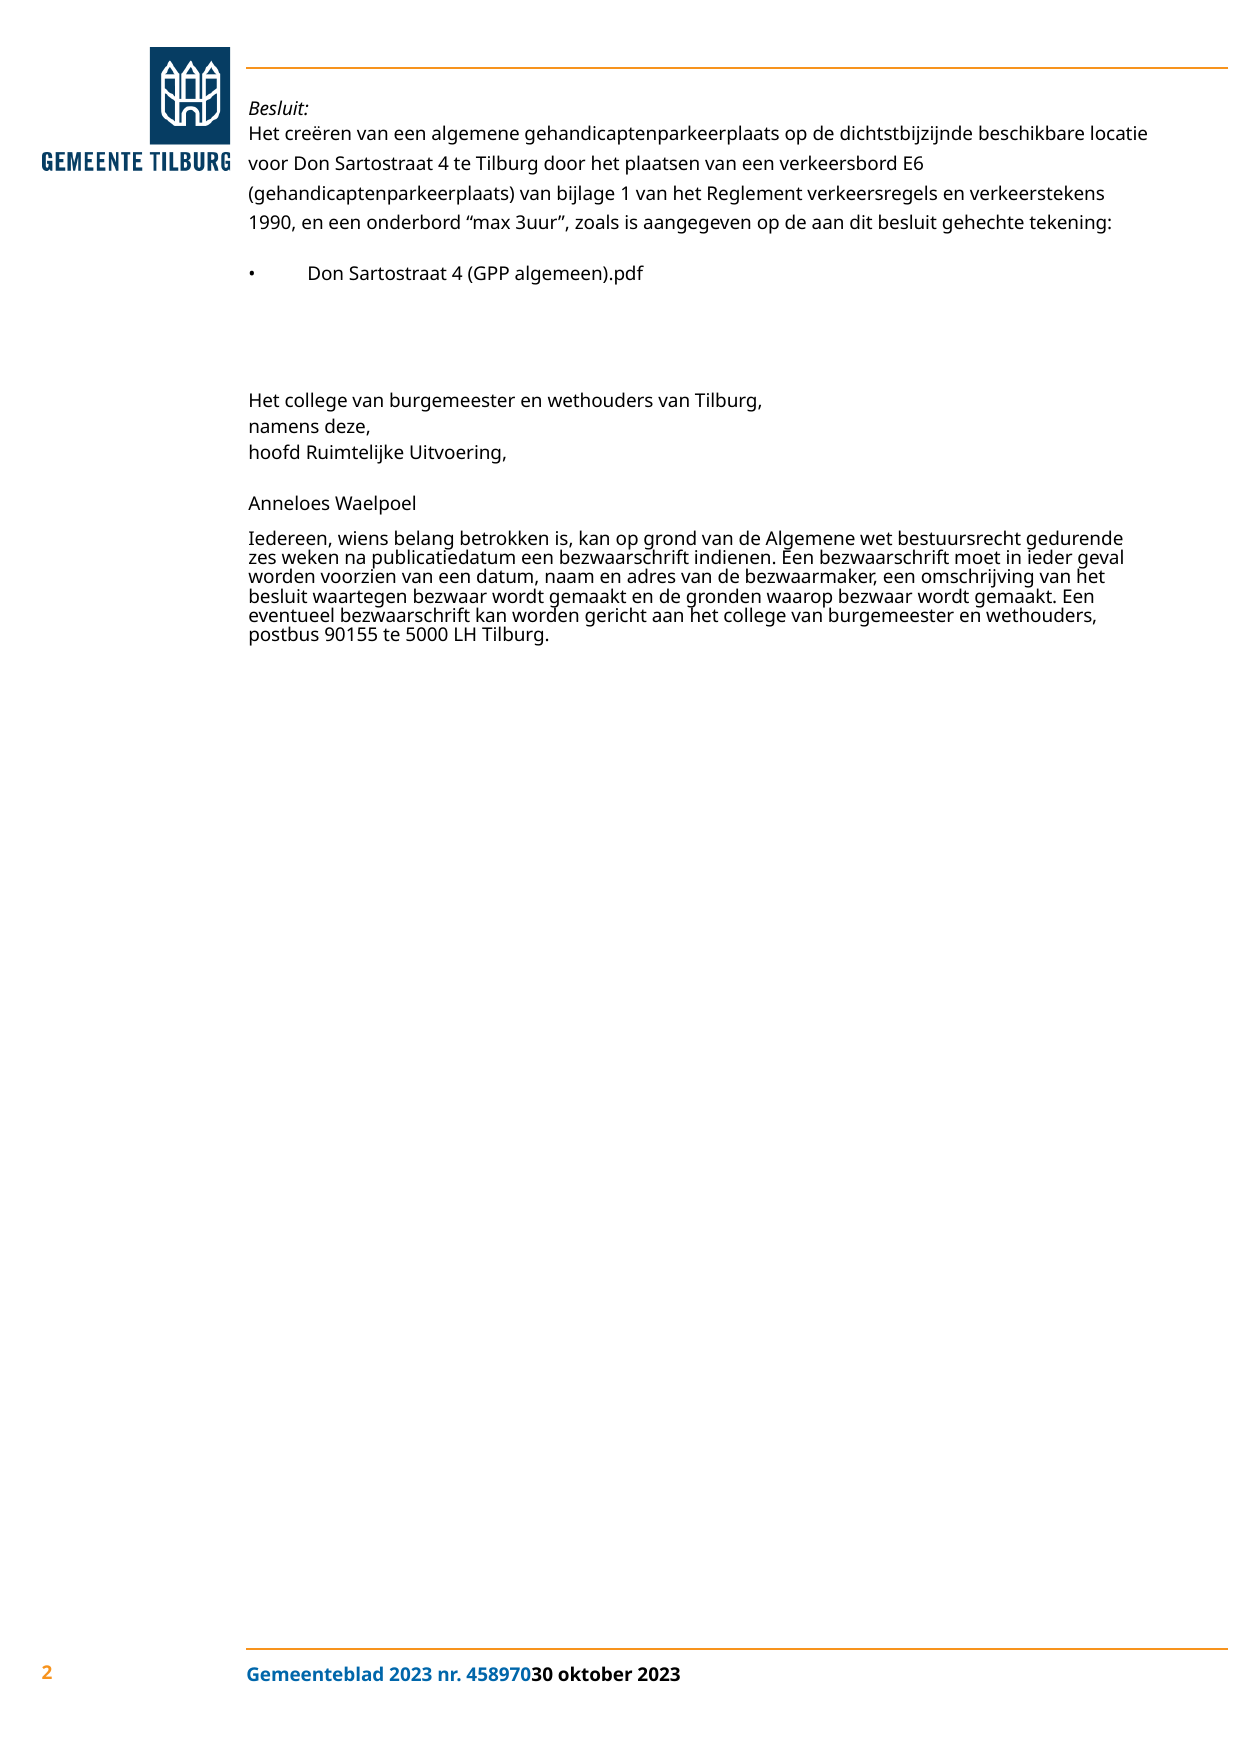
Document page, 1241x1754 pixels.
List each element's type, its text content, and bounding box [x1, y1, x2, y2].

text namens deze, [248, 413, 1152, 439]
text Iedereen, wiens belang betrokken is, kan op grond van de Algemene wet bestuursrecht gedurende zes weken na publicatiedatum een bezwaarschrift indienen. Een bezwaarschrift moet in ieder geval worden voorzien van een datum, naam en adres van de bezwaarmaker, een omschrijving van het besluit waartegen bezwaar wordt gemaakt en de gronden waarop bezwaar wordt gemaakt. Een eventueel bezwaarschrift kan worden gericht aan het college van burgemeester en wethouders, postbus 90155 te 5000 LH Tilburg. [248, 530, 1152, 645]
text Besluit: [248, 95, 1152, 121]
text Het creëren van een algemene gehandicaptenparkeerplaats op de dichtstbijzijnde beschikbare locatie voor Don Sartostraat 4 te Tilburg door het plaatsen van een verkeersbord E6 (gehandicaptenparkeerplaats) van bijlage 1 van het Reglement verkeersregels en verkeerstekens 1990, en een onderbord “max 3uur”, zoals is aangegeven op de aan dit besluit gehechte tekening: [248, 121, 1152, 235]
list Don Sartostraat 4 (GPP algemeen).pdf [248, 260, 1152, 285]
text Het college van burgemeester en wethouders van Tilburg, [248, 387, 1152, 413]
picture [41, 47, 231, 172]
text hoofd Ruimtelijke Uitvoering, [248, 439, 1152, 465]
text Anneloes Waelpoel [248, 490, 1152, 516]
